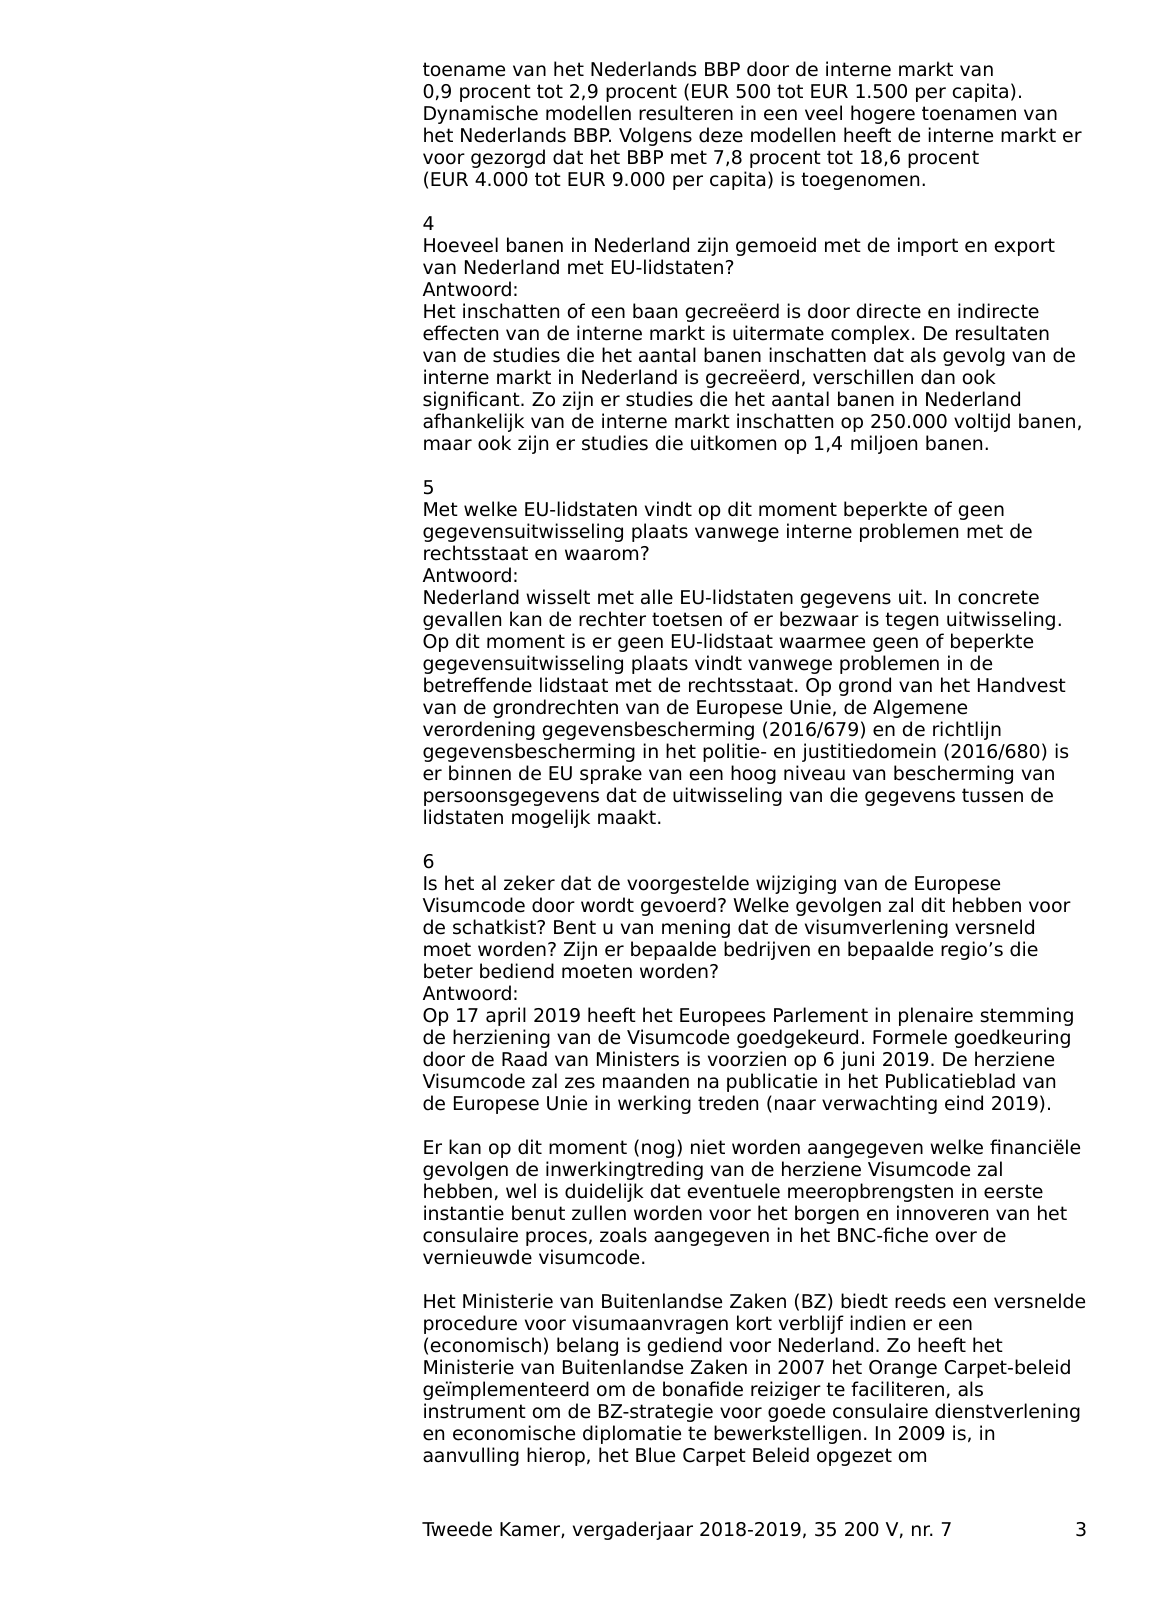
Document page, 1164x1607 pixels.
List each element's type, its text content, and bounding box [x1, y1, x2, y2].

text Hoeveel banen in Nederland zijn gemoeid met de import en export van Nederland met EU-lidstaten? [422, 235, 1087, 279]
text Het inschatten of een baan gecreëerd is door directe en indirecte effecten van de interne markt is uitermate complex. De resultaten van de studies die het aantal banen inschatten dat als gevolg van de interne markt in Nederland is gecreëerd, verschillen dan ook significant. Zo zijn er studies die het aantal banen in Nederland afhankelijk van de interne markt inschatten op 250.000 voltijd banen, maar ook zijn er studies die uitkomen op 1,4 miljoen banen. [422, 301, 1087, 455]
text Nederland wisselt met alle EU-lidstaten gegevens uit. In concrete gevallen kan de rechter toetsen of er bezwaar is tegen uitwisseling. Op dit moment is er geen EU-lidstaat waarmee geen of beperkte gegevensuitwisseling plaats vindt vanwege problemen in de betreffende lidstaat met de rechtsstaat. Op grond van het Handvest van de grondrechten van de Europese Unie, de Algemene verordening gegevensbescherming (2016/679) en de richtlijn gegevensbescherming in het politie- en justitiedomein (2016/680) is er binnen de EU sprake van een hoog niveau van bescherming van persoonsgegevens dat de uitwisseling van die gegevens tussen de lidstaten mogelijk maakt. [422, 587, 1087, 829]
text Er kan op dit moment (nog) niet worden aangegeven welke financiële gevolgen de inwerkingtreding van de herziene Visumcode zal hebben, wel is duidelijk dat eventuele meeropbrengsten in eerste instantie benut zullen worden voor het borgen en innoveren van het consulaire proces, zoals aangegeven in het BNC-fiche over de vernieuwde visumcode. [422, 1137, 1087, 1269]
text 6 [422, 851, 1087, 873]
text Met welke EU-lidstaten vindt op dit moment beperkte of geen gegevensuitwisseling plaats vanwege interne problemen met de rechtsstaat en waarom? [422, 499, 1087, 565]
text Antwoord: [422, 279, 1087, 301]
text 4 [422, 213, 1087, 235]
text Is het al zeker dat de voorgestelde wijziging van de Europese Visumcode door wordt gevoerd? Welke gevolgen zal dit hebben voor de schatkist? Bent u van mening dat de visumverlening versneld moet worden? Zijn er bepaalde bedrijven en bepaalde regio’s die beter bediend moeten worden? [422, 873, 1087, 983]
text Antwoord: [422, 565, 1087, 587]
text Op 17 april 2019 heeft het Europees Parlement in plenaire stemming de herziening van de Visumcode goedgekeurd. Formele goedkeuring door de Raad van Ministers is voorzien op 6 juni 2019. De herziene Visumcode zal zes maanden na publicatie in het Publicatieblad van de Europese Unie in werking treden (naar verwachting eind 2019). [422, 1005, 1087, 1115]
text 5 [422, 477, 1087, 499]
text Het Ministerie van Buitenlandse Zaken (BZ) biedt reeds een versnelde procedure voor visumaanvragen kort verblijf indien er een (economisch) belang is gediend voor Nederland. Zo heeft het Ministerie van Buitenlandse Zaken in 2007 het Orange Carpet-beleid geïmplementeerd om de bonafide reiziger te faciliteren, als instrument om de BZ-strategie voor goede consulaire dienstverlening en economische diplomatie te bewerkstelligen. In 2009 is, in aanvulling hierop, het Blue Carpet Beleid opgezet om [422, 1291, 1087, 1467]
text toename van het Nederlands BBP door de interne markt van 0,9 procent tot 2,9 procent (EUR 500 tot EUR 1.500 per capita). Dynamische modellen resulteren in een veel hogere toenamen van het Nederlands BBP. Volgens deze modellen heeft de interne markt er voor gezorgd dat het BBP met 7,8 procent tot 18,6 procent (EUR 4.000 tot EUR 9.000 per capita) is toegenomen. [422, 59, 1087, 191]
text Antwoord: [422, 983, 1087, 1005]
